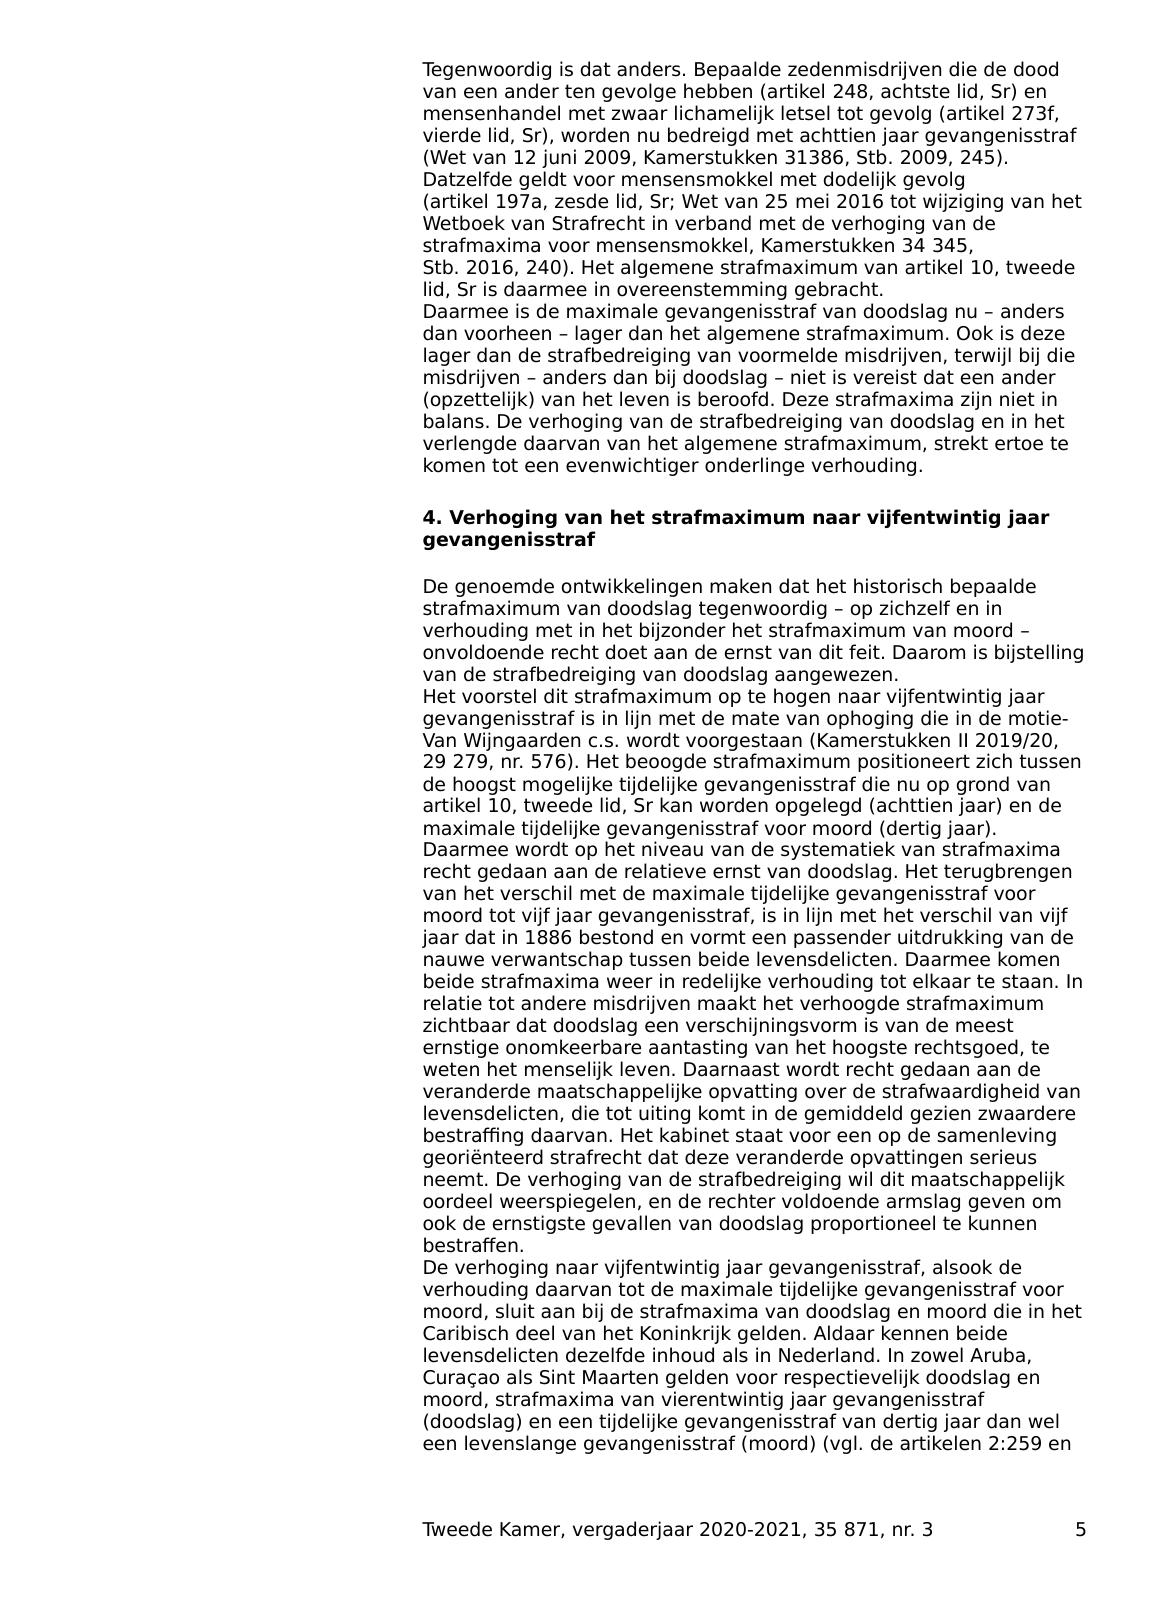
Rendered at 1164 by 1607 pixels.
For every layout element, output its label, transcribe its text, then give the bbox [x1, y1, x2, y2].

text Tegenwoordig is dat anders. Bepaalde zedenmisdrijven die de dood van een ander ten gevolge hebben (artikel 248, achtste lid, Sr) en mensenhandel met zwaar lichamelijk letsel tot gevolg (artikel 273f, vierde lid, Sr), worden nu bedreigd met achttien jaar gevangenisstraf (Wet van 12 juni 2009, Kamerstukken 31386, Stb. 2009, 245). Datzelfde geldt voor mensensmokkel met dodelijk gevolg (artikel 197a, zesde lid, Sr; Wet van 25 mei 2016 tot wijziging van het Wetboek van Strafrecht in verband met de verhoging van de strafmaxima voor mensensmokkel, Kamerstukken 34 345, Stb. 2016, 240). Het algemene strafmaximum van artikel 10, tweede lid, Sr is daarmee in overeenstemming gebracht. [422, 59, 1087, 301]
subtitle 4. Verhoging van het strafmaximum naar vijfentwintig jaar gevangenisstraf [422, 507, 1087, 551]
text De verhoging naar vijfentwintig jaar gevangenisstraf, alsook de verhouding daarvan tot de maximale tijdelijke gevangenisstraf voor moord, sluit aan bij de strafmaxima van doodslag en moord die in het Caribisch deel van het Koninkrijk gelden. Aldaar kennen beide levensdelicten dezelfde inhoud als in Nederland. In zowel Aruba, Curaçao als Sint Maarten gelden voor respectievelijk doodslag en moord, strafmaxima van vierentwintig jaar gevangenisstraf (doodslag) en een tijdelijke gevangenisstraf van dertig jaar dan wel een levenslange gevangenisstraf (moord) (vgl. de artikelen 2:259 en [422, 1257, 1087, 1455]
text Het voorstel dit strafmaximum op te hogen naar vijfentwintig jaar gevangenisstraf is in lijn met de mate van ophoging die in de motie-Van Wijngaarden c.s. wordt voorgestaan (Kamerstukken II 2019/20, 29 279, nr. 576). Het beoogde strafmaximum positioneert zich tussen de hoogst mogelijke tijdelijke gevangenisstraf die nu op grond van artikel 10, tweede lid, Sr kan worden opgelegd (achttien jaar) en de maximale tijdelijke gevangenisstraf voor moord (dertig jaar). Daarmee wordt op het niveau van de systematiek van strafmaxima recht gedaan aan de relatieve ernst van doodslag. Het terugbrengen van het verschil met de maximale tijdelijke gevangenisstraf voor moord tot vijf jaar gevangenisstraf, is in lijn met het verschil van vijf jaar dat in 1886 bestond en vormt een passender uitdrukking van de nauwe verwantschap tussen beide levensdelicten. Daarmee komen beide strafmaxima weer in redelijke verhouding tot elkaar te staan. In relatie tot andere misdrijven maakt het verhoogde strafmaximum zichtbaar dat doodslag een verschijningsvorm is van de meest ernstige onomkeerbare aantasting van het hoogste rechtsgoed, te weten het menselijk leven. Daarnaast wordt recht gedaan aan de veranderde maatschappelijke opvatting over de strafwaardigheid van levensdelicten, die tot uiting komt in de gemiddeld gezien zwaardere bestraffing daarvan. Het kabinet staat voor een op de samenleving georiënteerd strafrecht dat deze veranderde opvattingen serieus neemt. De verhoging van de strafbedreiging wil dit maatschappelijk oordeel weerspiegelen, en de rechter voldoende armslag geven om ook de ernstigste gevallen van doodslag proportioneel te kunnen bestraffen. [422, 686, 1087, 1257]
text De genoemde ontwikkelingen maken dat het historisch bepaalde strafmaximum van doodslag tegenwoordig – op zichzelf en in verhouding met in het bijzonder het strafmaximum van moord – onvoldoende recht doet aan de ernst van dit feit. Daarom is bijstelling van de strafbedreiging van doodslag aangewezen. [422, 576, 1087, 686]
text Daarmee is de maximale gevangenisstraf van doodslag nu – anders dan voorheen – lager dan het algemene strafmaximum. Ook is deze lager dan de strafbedreiging van voormelde misdrijven, terwijl bij die misdrijven – anders dan bij doodslag – niet is vereist dat een ander (opzettelijk) van het leven is beroofd. Deze strafmaxima zijn niet in balans. De verhoging van de strafbedreiging van doodslag en in het verlengde daarvan van het algemene strafmaximum, strekt ertoe te komen tot een evenwichtiger onderlinge verhouding. [422, 301, 1087, 477]
